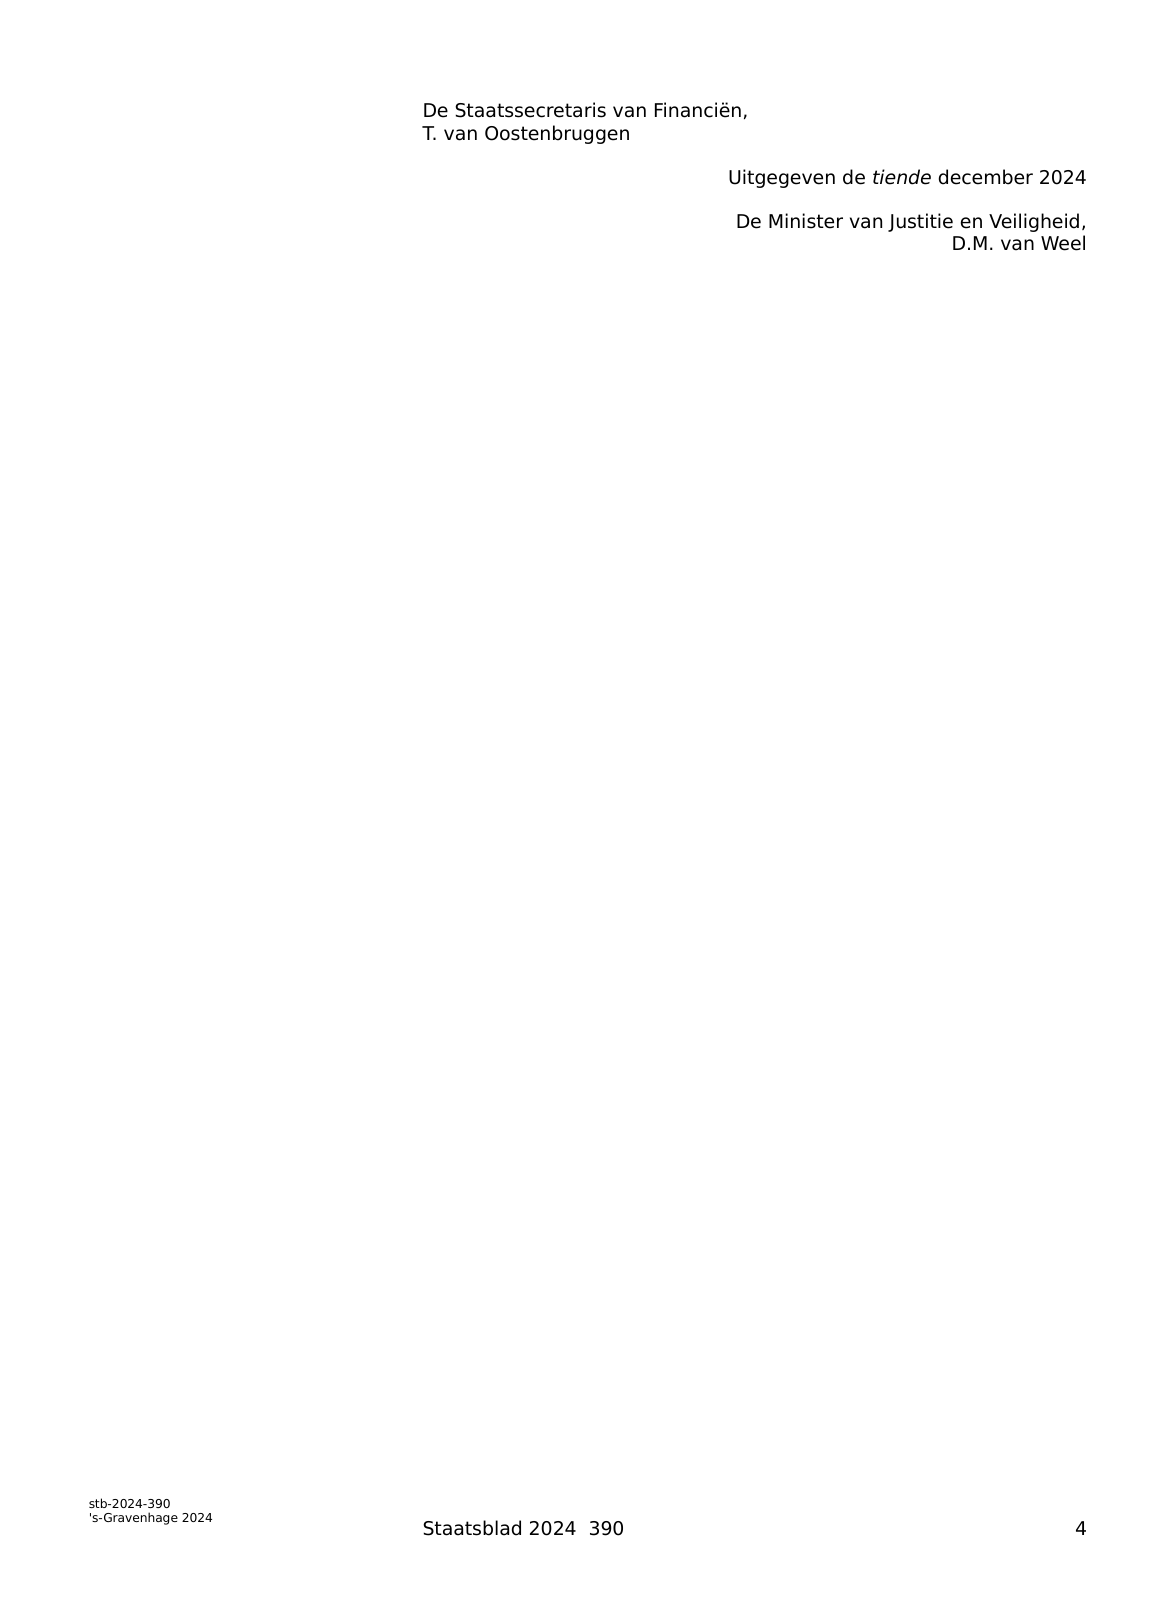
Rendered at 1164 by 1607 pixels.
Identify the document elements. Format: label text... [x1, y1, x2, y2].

text stb-2024-390 [88, 1497, 323, 1511]
text Uitgegeven de tiende december 2024 [422, 167, 1087, 188]
text 's-Gravenhage 2024 [88, 1511, 323, 1525]
text De Staatssecretaris van Financiën, T. van Oostenbruggen [422, 100, 1087, 144]
text De Minister van Justitie en Veiligheid, D.M. van Weel [422, 211, 1087, 255]
